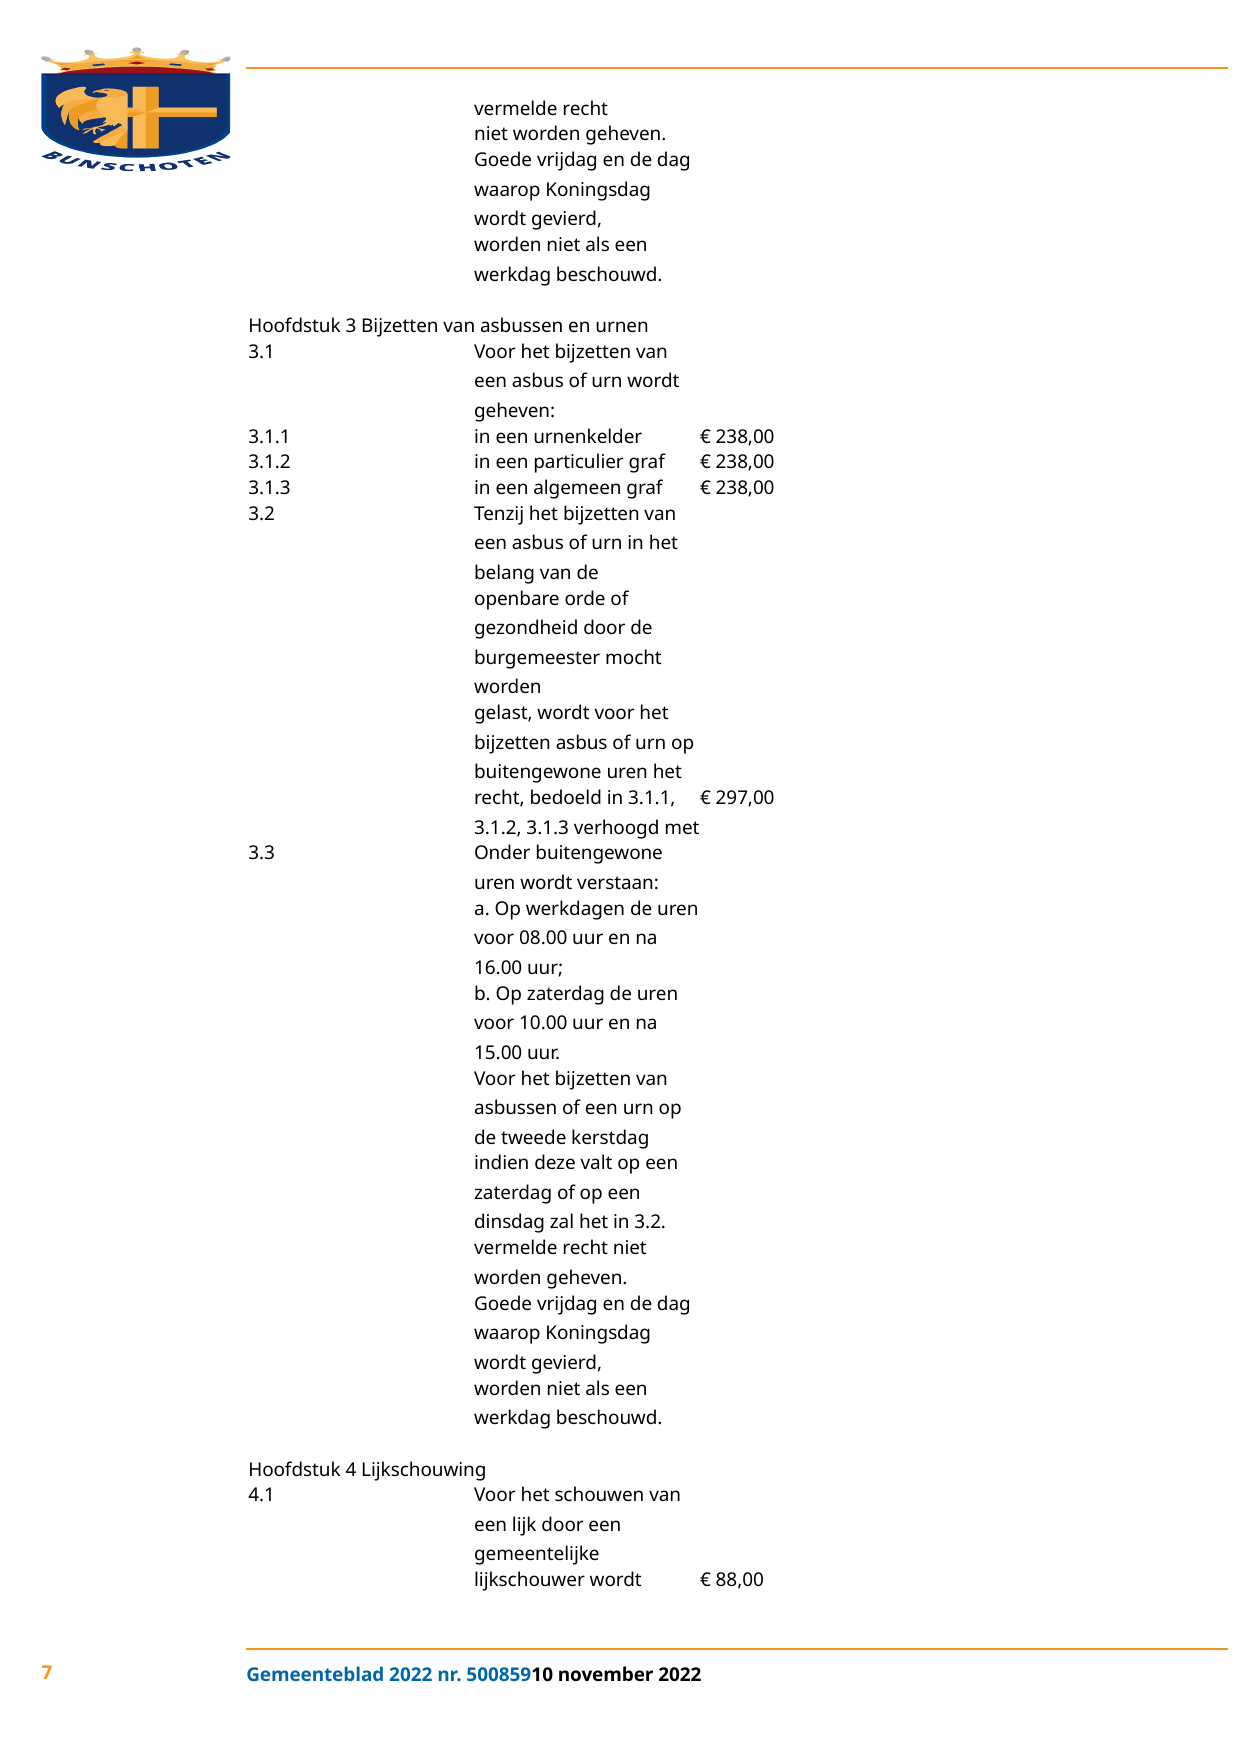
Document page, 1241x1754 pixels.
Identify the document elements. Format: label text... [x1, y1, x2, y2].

table_cell [700, 895, 926, 980]
table_cell [248, 895, 474, 980]
table_cell € 238,00 [700, 474, 926, 500]
table_cell [926, 1150, 1152, 1234]
table_cell [248, 121, 474, 146]
table_cell Goede vrijdag en de dag waarop Koningsdag wordt gevierd, [474, 146, 700, 231]
table_cell [700, 980, 926, 1065]
table_cell 3.1 [248, 338, 474, 423]
table_cell [926, 585, 1152, 699]
table_cell [926, 895, 1152, 980]
table_cell [926, 1235, 1152, 1290]
table_cell Voor het bijzetten van asbussen of een urn op de tweede kerstdag [474, 1065, 700, 1149]
table_cell [926, 146, 1152, 231]
table_cell [926, 286, 1152, 312]
table_cell [700, 1235, 926, 1290]
table_cell [248, 1566, 474, 1592]
table_cell [700, 312, 926, 338]
table_cell [700, 1065, 926, 1149]
table_cell [700, 1456, 926, 1481]
table_cell openbare orde of gezondheid door de burgemeester mocht worden [474, 585, 700, 699]
table_cell Voor het schouwen van een lijk door een gemeentelijke [474, 1481, 700, 1566]
table_cell indien deze valt op een zaterdag of op een dinsdag zal het in 3.2. [474, 1150, 700, 1234]
table_cell [926, 1566, 1152, 1592]
table_cell [926, 1290, 1152, 1375]
table_cell [926, 95, 1152, 121]
table_cell [700, 1375, 926, 1430]
table_cell [700, 146, 926, 231]
table_cell [926, 1375, 1152, 1430]
table_cell [474, 286, 700, 312]
table_cell [926, 1430, 1152, 1456]
table_cell [248, 1375, 474, 1430]
table_cell 3.3 [248, 840, 474, 895]
table_cell [926, 449, 1152, 474]
table_cell [248, 95, 474, 121]
table_cell b. Op zaterdag de uren voor 10.00 uur en na 15.00 uur. [474, 980, 700, 1065]
table_cell [700, 1481, 926, 1566]
table_cell 3.1.1 [248, 423, 474, 448]
table_cell in een algemeen graf [474, 474, 700, 500]
table_cell € 88,00 [700, 1566, 926, 1592]
table_cell [700, 95, 926, 121]
table_cell [926, 840, 1152, 895]
table_cell Onder buitengewone uren wordt verstaan: [474, 840, 700, 895]
table_cell 3.2 [248, 500, 474, 585]
table_cell [248, 784, 474, 839]
table_cell [700, 121, 926, 146]
table_cell [700, 500, 926, 585]
table_cell [248, 1150, 474, 1234]
table_cell [248, 699, 474, 784]
table_cell [926, 474, 1152, 500]
table_cell Voor het bijzetten van een asbus of urn wordt geheven: [474, 338, 700, 423]
table_cell Goede vrijdag en de dag waarop Koningsdag wordt gevierd, [474, 1290, 700, 1375]
table_cell [248, 1235, 474, 1290]
table_cell [700, 286, 926, 312]
table_cell [248, 1065, 474, 1149]
table_cell [248, 1430, 474, 1456]
table_cell [926, 423, 1152, 448]
table_cell in een urnenkelder [474, 423, 700, 448]
table_cell [926, 1456, 1152, 1481]
table_cell [700, 840, 926, 895]
table_cell [926, 1481, 1152, 1566]
table_cell [926, 338, 1152, 423]
table_cell [248, 585, 474, 699]
table_cell vermelde recht [474, 95, 700, 121]
table_cell € 238,00 [700, 449, 926, 474]
table_cell [474, 1430, 700, 1456]
table_cell worden niet als een werkdag beschouwd. [474, 1375, 700, 1430]
table_cell 4.1 [248, 1481, 474, 1566]
table_cell [700, 699, 926, 784]
table_cell [700, 1290, 926, 1375]
table_cell [926, 312, 1152, 338]
table_cell [926, 231, 1152, 286]
table_cell 3.1.2 [248, 449, 474, 474]
table_cell 3.1.3 [248, 474, 474, 500]
table_cell [926, 784, 1152, 839]
table_cell recht, bedoeld in 3.1.1, 3.1.2, 3.1.3 verhoogd met [474, 784, 700, 839]
table_cell [248, 980, 474, 1065]
table_cell Hoofdstuk 4 Lijkschouwing [248, 1456, 700, 1481]
table_cell [926, 980, 1152, 1065]
table_cell € 297,00 [700, 784, 926, 839]
table_cell in een particulier graf [474, 449, 700, 474]
table_cell worden niet als een werkdag beschouwd. [474, 231, 700, 286]
table_cell vermelde recht niet worden geheven. [474, 1235, 700, 1290]
table_cell [700, 338, 926, 423]
table_cell [248, 231, 474, 286]
table_cell [926, 121, 1152, 146]
table_cell gelast, wordt voor het bijzetten asbus of urn op buitengewone uren het [474, 699, 700, 784]
table_cell [248, 1290, 474, 1375]
table_cell [926, 699, 1152, 784]
table_cell € 238,00 [700, 423, 926, 448]
table_cell [248, 146, 474, 231]
table_cell lijkschouwer wordt [474, 1566, 700, 1592]
table_cell a. Op werkdagen de uren voor 08.00 uur en na 16.00 uur; [474, 895, 700, 980]
table_cell [926, 1065, 1152, 1149]
table_cell [700, 1150, 926, 1234]
table_cell [700, 585, 926, 699]
table_cell Tenzij het bijzetten van een asbus of urn in het belang van de [474, 500, 700, 585]
picture [41, 47, 231, 172]
table_cell [700, 231, 926, 286]
table_cell [248, 286, 474, 312]
table_cell Hoofdstuk 3 Bijzetten van asbussen en urnen [248, 312, 700, 338]
table_cell [926, 500, 1152, 585]
table_cell niet worden geheven. [474, 121, 700, 146]
table_cell [700, 1430, 926, 1456]
